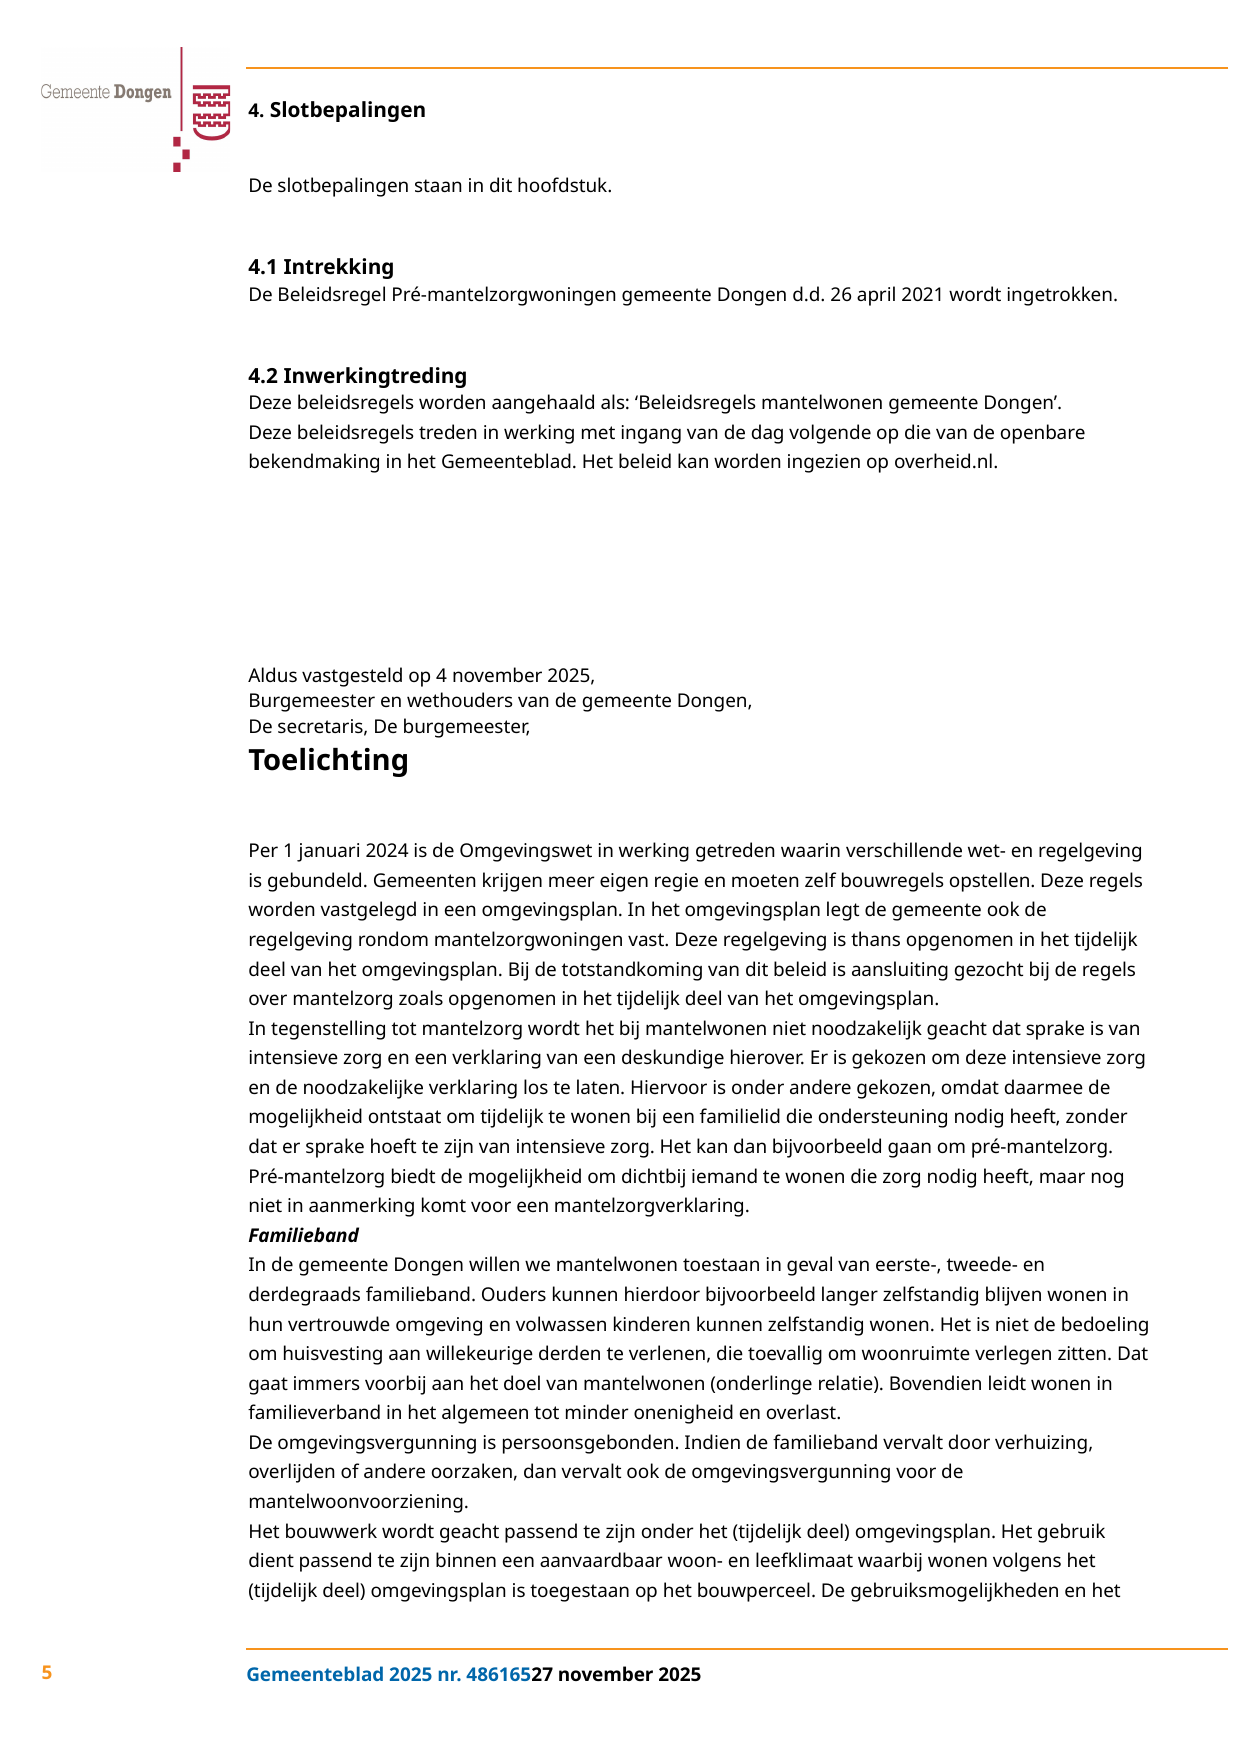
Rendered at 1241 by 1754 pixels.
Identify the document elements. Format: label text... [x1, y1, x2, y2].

text 4.2 Inwerkingtreding [248, 361, 1152, 389]
text Het bouwwerk wordt geacht passend te zijn onder het (tijdelijk deel) omgevingsplan. Het gebruik dient passend te zijn binnen een aanvaardbaar woon- en leefklimaat waarbij wonen volgens het (tijdelijk deel) omgevingsplan is toegestaan op het bouwperceel. De gebruiksmogelijkheden en het [248, 1518, 1152, 1603]
text Per 1 januari 2024 is de Omgevingswet in werking getreden waarin verschillende wet- en regelgeving is gebundeld. Gemeenten krijgen meer eigen regie en moeten zelf bouwregels opstellen. Deze regels worden vastgelegd in een omgevingsplan. In het omgevingsplan legt de gemeente ook de regelgeving rondom mantelzorgwoningen vast. Deze regelgeving is thans opgenomen in het tijdelijk deel van het omgevingsplan. Bij de totstandkoming van dit beleid is aansluiting gezocht bij de regels over mantelzorg zoals opgenomen in het tijdelijk deel van het omgevingsplan. [248, 837, 1152, 1011]
text De Beleidsregel Pré-mantelzorgwoningen gemeente Dongen d.d. 26 april 2021 wordt ingetrokken. [248, 281, 1152, 307]
text Toelichting [248, 739, 1152, 779]
text In de gemeente Dongen willen we mantelwonen toestaan in geval van eerste-, tweede- en derdegraads familieband. Ouders kunnen hierdoor bijvoorbeeld langer zelfstandig blijven wonen in hun vertrouwde omgeving en volwassen kinderen kunnen zelfstandig wonen. Het is niet de bedoeling om huisvesting aan willekeurige derden te verlenen, die toevallig om woonruimte verlegen zitten. Dat gaat immers voorbij aan het doel van mantelwonen (onderlinge relatie). Bovendien leidt wonen in familieverband in het algemeen tot minder onenigheid en overlast. [248, 1252, 1152, 1425]
text 4.1 Intrekking [248, 252, 1152, 281]
text De omgevingsvergunning is persoonsgebonden. Indien de familieband vervalt door verhuizing, overlijden of andere oorzaken, dan vervalt ook de omgevingsvergunning voor de mantelwoonvoorziening. [248, 1429, 1152, 1514]
text Burgemeester en wethouders van de gemeente Dongen, [248, 687, 1152, 713]
text De secretaris, De burgemeester, [248, 713, 1152, 739]
text Deze beleidsregels worden aangehaald als: ‘Beleidsregels mantelwonen gemeente Dongen’. [248, 389, 1152, 415]
text In tegenstelling tot mantelzorg wordt het bij mantelwonen niet noodzakelijk geacht dat sprake is van intensieve zorg en een verklaring van een deskundige hierover. Er is gekozen om deze intensieve zorg en de noodzakelijke verklaring los te laten. Hiervoor is onder andere gekozen, omdat daarmee de mogelijkheid ontstaat om tijdelijk te wonen bij een familielid die ondersteuning nodig heeft, zonder dat er sprake hoeft te zijn van intensieve zorg. Het kan dan bijvoorbeeld gaan om pré-mantelzorg. Pré-mantelzorg biedt de mogelijkheid om dichtbij iemand te wonen die zorg nodig heeft, maar nog niet in aanmerking komt voor een mantelzorgverklaring. [248, 1015, 1152, 1218]
text Aldus vastgesteld op 4 november 2025, [248, 662, 1152, 687]
text 4. Slotbepalingen [248, 95, 1152, 123]
text Deze beleidsregels treden in werking met ingang van de dag volgende op die van de openbare bekendmaking in het Gemeenteblad. Het beleid kan worden ingezien op overheid.nl. [248, 419, 1152, 474]
text De slotbepalingen staan in dit hoofdstuk. [248, 172, 1152, 198]
picture [41, 47, 231, 172]
text Familieband [248, 1222, 1152, 1248]
